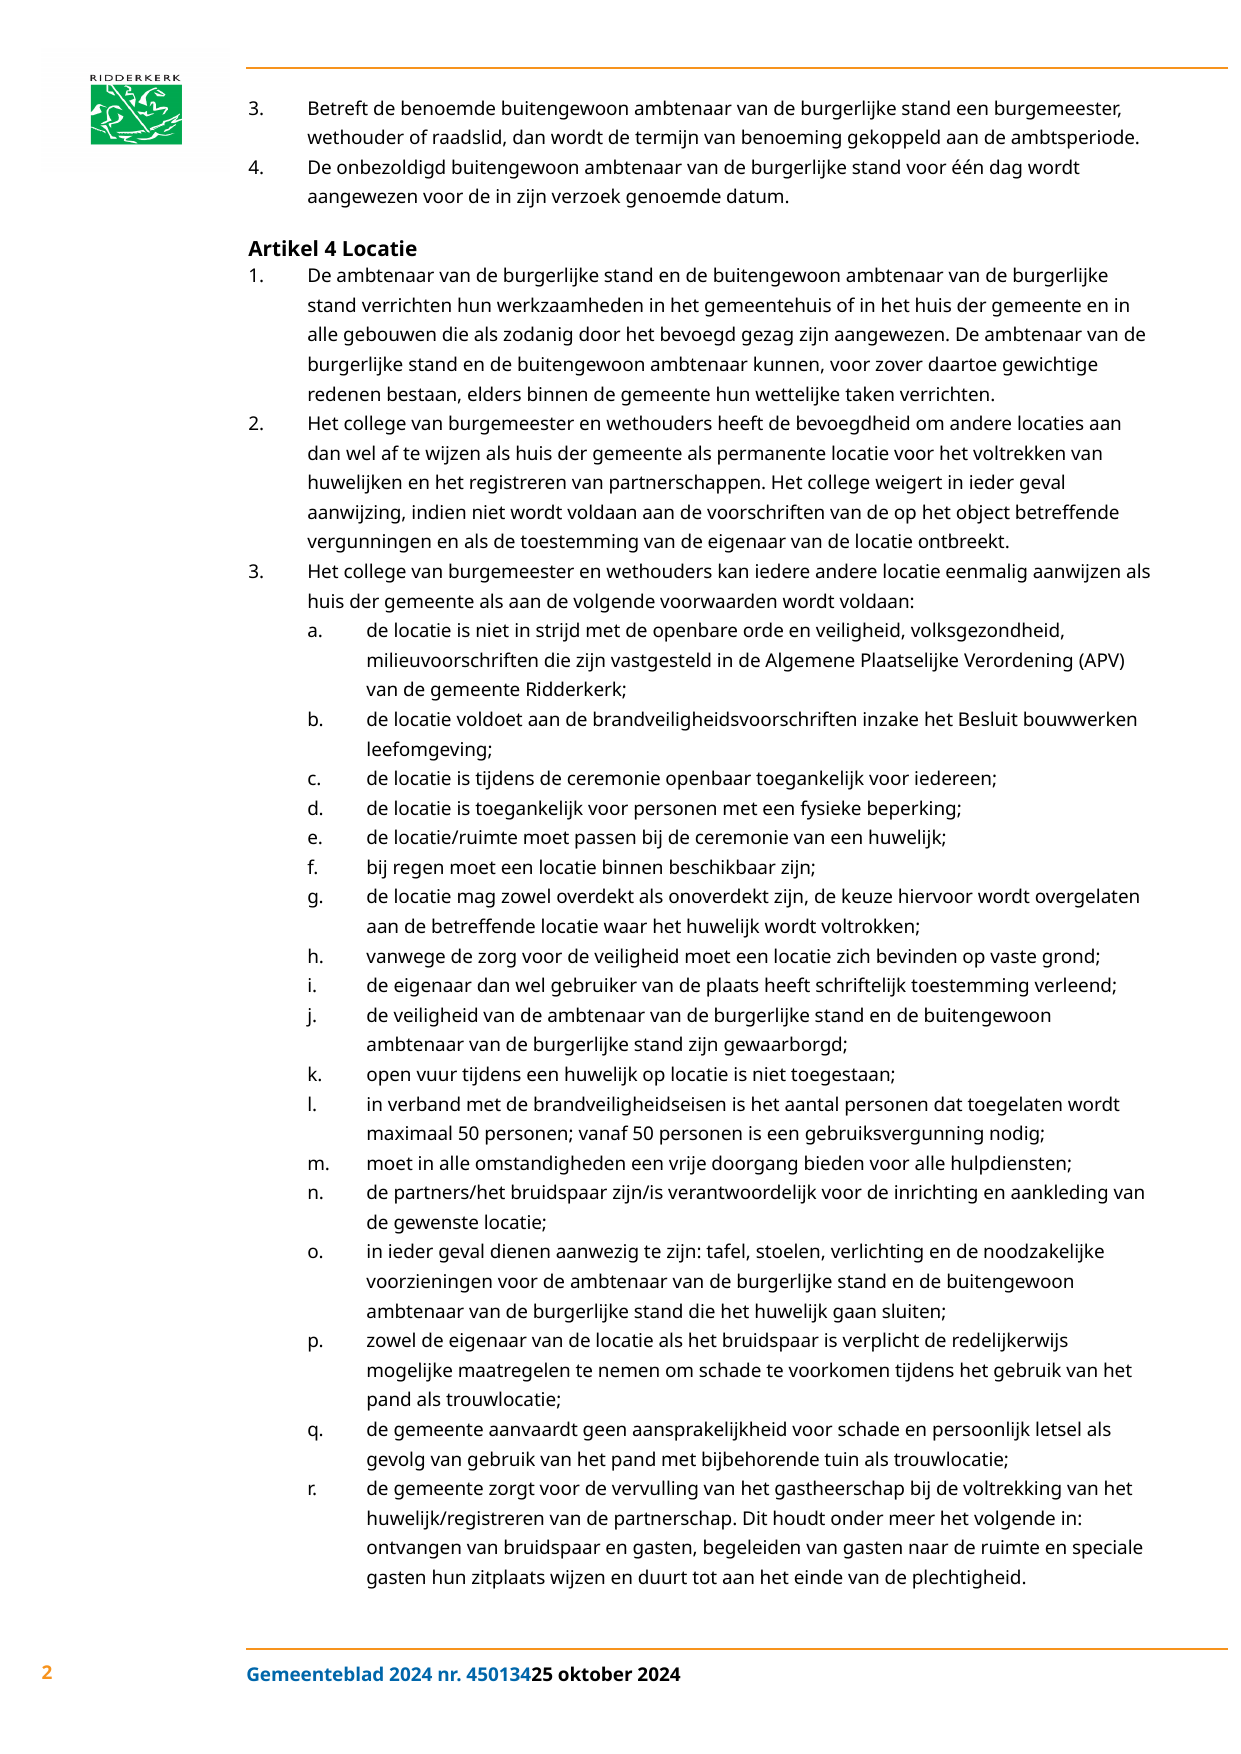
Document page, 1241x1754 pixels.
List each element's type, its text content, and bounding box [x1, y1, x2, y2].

list de locatie is tijdens de ceremonie openbaar toegankelijk voor iedereen; [307, 765, 1152, 791]
list open vuur tijdens een huwelijk op locatie is niet toegestaan; [307, 1061, 1152, 1087]
list Het college van burgemeester en wethouders kan iedere andere locatie eenmalig aanwijzen als huis der gemeente als aan de volgende voorwaarden wordt voldaan: [248, 558, 1152, 613]
list zowel de eigenaar van de locatie als het bruidspaar is verplicht de redelijkerwijs mogelijke maatregelen te nemen om schade te voorkomen tijdens het gebruik van het pand als trouwlocatie; [307, 1327, 1152, 1412]
list de locatie mag zowel overdekt als onoverdekt zijn, de keuze hiervoor wordt overgelaten aan de betreffende locatie waar het huwelijk wordt voltrokken; [307, 884, 1152, 939]
list de locatie voldoet aan de brandveiligheidsvoorschriften inzake het Besluit bouwwerken leefomgeving; [307, 706, 1152, 761]
list in verband met de brandveiligheidseisen is het aantal personen dat toegelaten wordt maximaal 50 personen; vanaf 50 personen is een gebruiksvergunning nodig; [307, 1091, 1152, 1146]
list de locatie is toegankelijk voor personen met een fysieke beperking; [307, 795, 1152, 821]
list de gemeente aanvaardt geen aansprakelijkheid voor schade en persoonlijk letsel als gevolg van gebruik van het pand met bijbehorende tuin als trouwlocatie; [307, 1416, 1152, 1471]
list De onbezoldigd buitengewoon ambtenaar van de burgerlijke stand voor één dag wordt aangewezen voor de in zijn verzoek genoemde datum. [248, 154, 1152, 209]
text Artikel 4 Locatie [248, 234, 1152, 262]
list in ieder geval dienen aanwezig te zijn: tafel, stoelen, verlichting en de noodzakelijke voorzieningen voor de ambtenaar van de burgerlijke stand en de buitengewoon ambtenaar van de burgerlijke stand die het huwelijk gaan sluiten; [307, 1239, 1152, 1323]
list moet in alle omstandigheden een vrije doorgang bieden voor alle hulpdiensten; [307, 1150, 1152, 1176]
list de locatie is niet in strijd met de openbare orde en veiligheid, volksgezondheid, milieuvoorschriften die zijn vastgesteld in de Algemene Plaatselijke Verordening (APV) van de gemeente Ridderkerk; [307, 617, 1152, 702]
list de eigenaar dan wel gebruiker van de plaats heeft schriftelijk toestemming verleend; [307, 972, 1152, 998]
list de veiligheid van de ambtenaar van de burgerlijke stand en de buitengewoon ambtenaar van de burgerlijke stand zijn gewaarborgd; [307, 1002, 1152, 1057]
list de partners/het bruidspaar zijn/is verantwoordelijk voor de inrichting en aankleding van de gewenste locatie; [307, 1179, 1152, 1235]
list de locatie/ruimte moet passen bij de ceremonie van een huwelijk; [307, 824, 1152, 850]
list vanwege de zorg voor de veiligheid moet een locatie zich bevinden op vaste grond; [307, 943, 1152, 968]
list bij regen moet een locatie binnen beschikbaar zijn; [307, 854, 1152, 880]
list De ambtenaar van de burgerlijke stand en de buitengewoon ambtenaar van de burgerlijke stand verrichten hun werkzaamheden in het gemeentehuis of in het huis der gemeente en in alle gebouwen die als zodanig door het bevoegd gezag zijn aangewezen. De ambtenaar van de burgerlijke stand en de buitengewoon ambtenaar kunnen, voor zover daartoe gewichtige redenen bestaan, elders binnen de gemeente hun wettelijke taken verrichten. [248, 262, 1152, 406]
list Betreft de benoemde buitengewoon ambtenaar van de burgerlijke stand een burgemeester, wethouder of raadslid, dan wordt de termijn van benoeming gekoppeld aan de ambtsperiode. [248, 95, 1152, 150]
list de gemeente zorgt voor de vervulling van het gastheerschap bij de voltrekking van het huwelijk/registreren van de partnerschap. Dit houdt onder meer het volgende in: ontvangen van bruidspaar en gasten, begeleiden van gasten naar de ruimte en speciale gasten hun zitplaats wijzen en duurt tot aan het einde van de plechtigheid. [307, 1475, 1152, 1590]
picture [41, 47, 231, 172]
list Het college van burgemeester en wethouders heeft de bevoegdheid om andere locaties aan dan wel af te wijzen als huis der gemeente als permanente locatie voor het voltrekken van huwelijken en het registreren van partnerschappen. Het college weigert in ieder geval aanwijzing, indien niet wordt voldaan aan de voorschriften van de op het object betreffende vergunningen en als de toestemming van de eigenaar van de locatie ontbreekt. [248, 410, 1152, 554]
